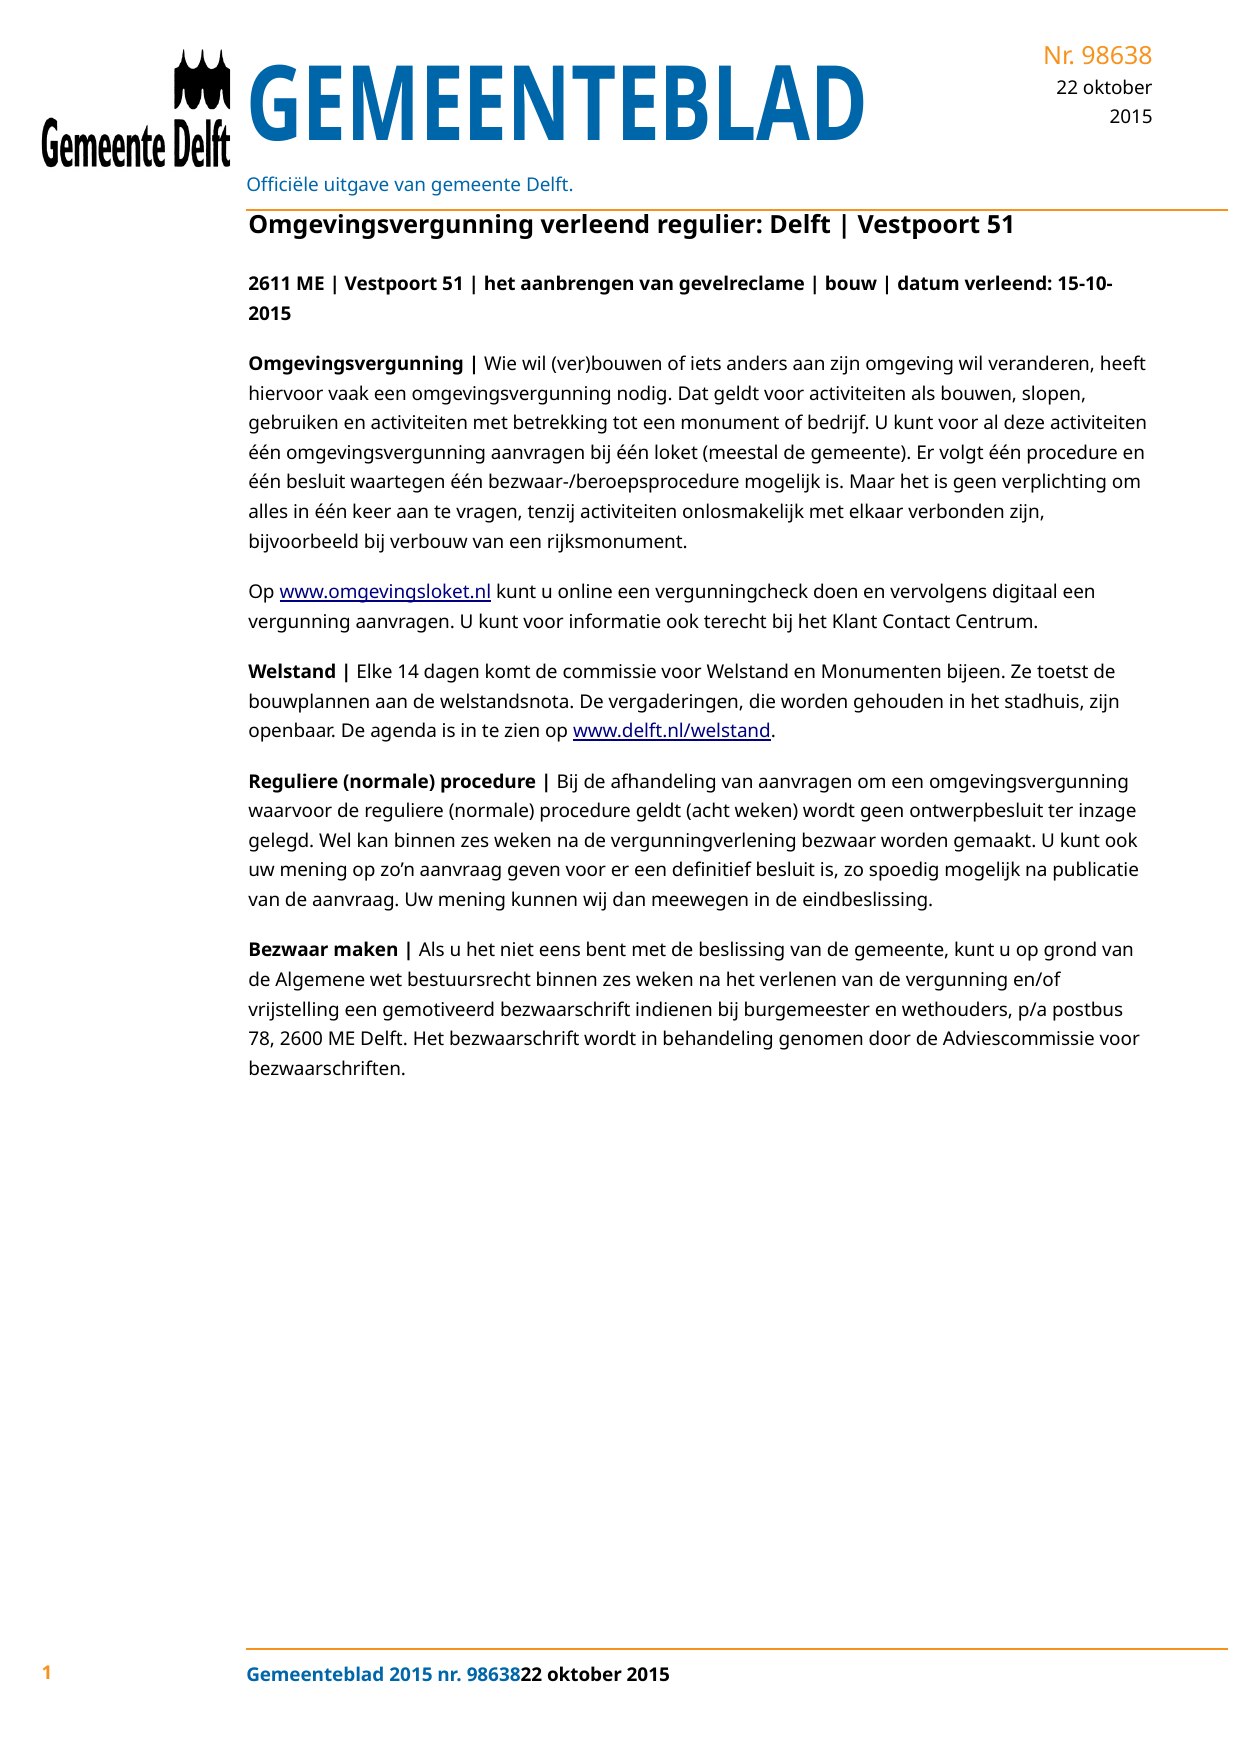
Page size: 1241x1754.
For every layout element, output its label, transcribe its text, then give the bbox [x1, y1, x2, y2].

text Omgevingsvergunning | Wie wil (ver)bouwen of iets anders aan zijn omgeving wil veranderen, heeft hiervoor vaak een omgevingsvergunning nodig. Dat geldt voor activiteiten als bouwen, slopen, gebruiken en activiteiten met betrekking tot een monument of bedrijf. U kunt voor al deze activiteiten één omgevingsvergunning aanvragen bij één loket (meestal de gemeente). Er volgt één procedure en één besluit waartegen één bezwaar-/beroepsprocedure mogelijk is. Maar het is geen verplichting om alles in één keer aan te vragen, tenzij activiteiten onlosmakelijk met elkaar verbonden zijn, bijvoorbeeld bij verbouw van een rijksmonument. [248, 350, 1152, 553]
text Bezwaar maken | Als u het niet eens bent met de beslissing van de gemeente, kunt u op grond van de Algemene wet bestuursrecht binnen zes weken na het verlenen van de vergunning en/of vrijstelling een gemotiveerd bezwaarschrift indienen bij burgemeester en wethouders, p/a postbus 78, 2600 ME Delft. Het bezwaarschrift wordt in behandeling genomen door de Adviescommissie voor bezwaarschriften. [248, 937, 1152, 1081]
text Omgevingsvergunning verleend regulier: Delft | Vestpoort 51 [248, 211, 1152, 241]
text 2611 ME | Vestpoort 51 | het aanbrengen van gevelreclame | bouw | datum verleend: 15-10-2015 [248, 270, 1152, 326]
text Welstand | Elke 14 dagen komt de commissie voor Welstand en Monumenten bijeen. Ze toetst de bouwplannen aan de welstandsnota. De vergaderingen, die worden gehouden in het stadhuis, zijn openbaar. De agenda is in te zien op www.delft.nl/welstand. [248, 658, 1152, 743]
text Op www.omgevingsloket.nl kunt u online een vergunningcheck doen en vervolgens digitaal een vergunning aanvragen. U kunt voor informatie ook terecht bij het Klant Contact Centrum. [248, 578, 1152, 633]
picture [41, 47, 231, 172]
text Reguliere (normale) procedure | Bij de afhandeling van aanvragen om een omgevingsvergunning waarvoor de reguliere (normale) procedure geldt (acht weken) wordt geen ontwerpbesluit ter inzage gelegd. Wel kan binnen zes weken na de vergunningverlening bezwaar worden gemaakt. U kunt ook uw mening op zo’n aanvraag geven voor er een definitief besluit is, zo spoedig mogelijk na publicatie van de aanvraag. Uw mening kunnen wij dan meewegen in de eindbeslissing. [248, 768, 1152, 912]
